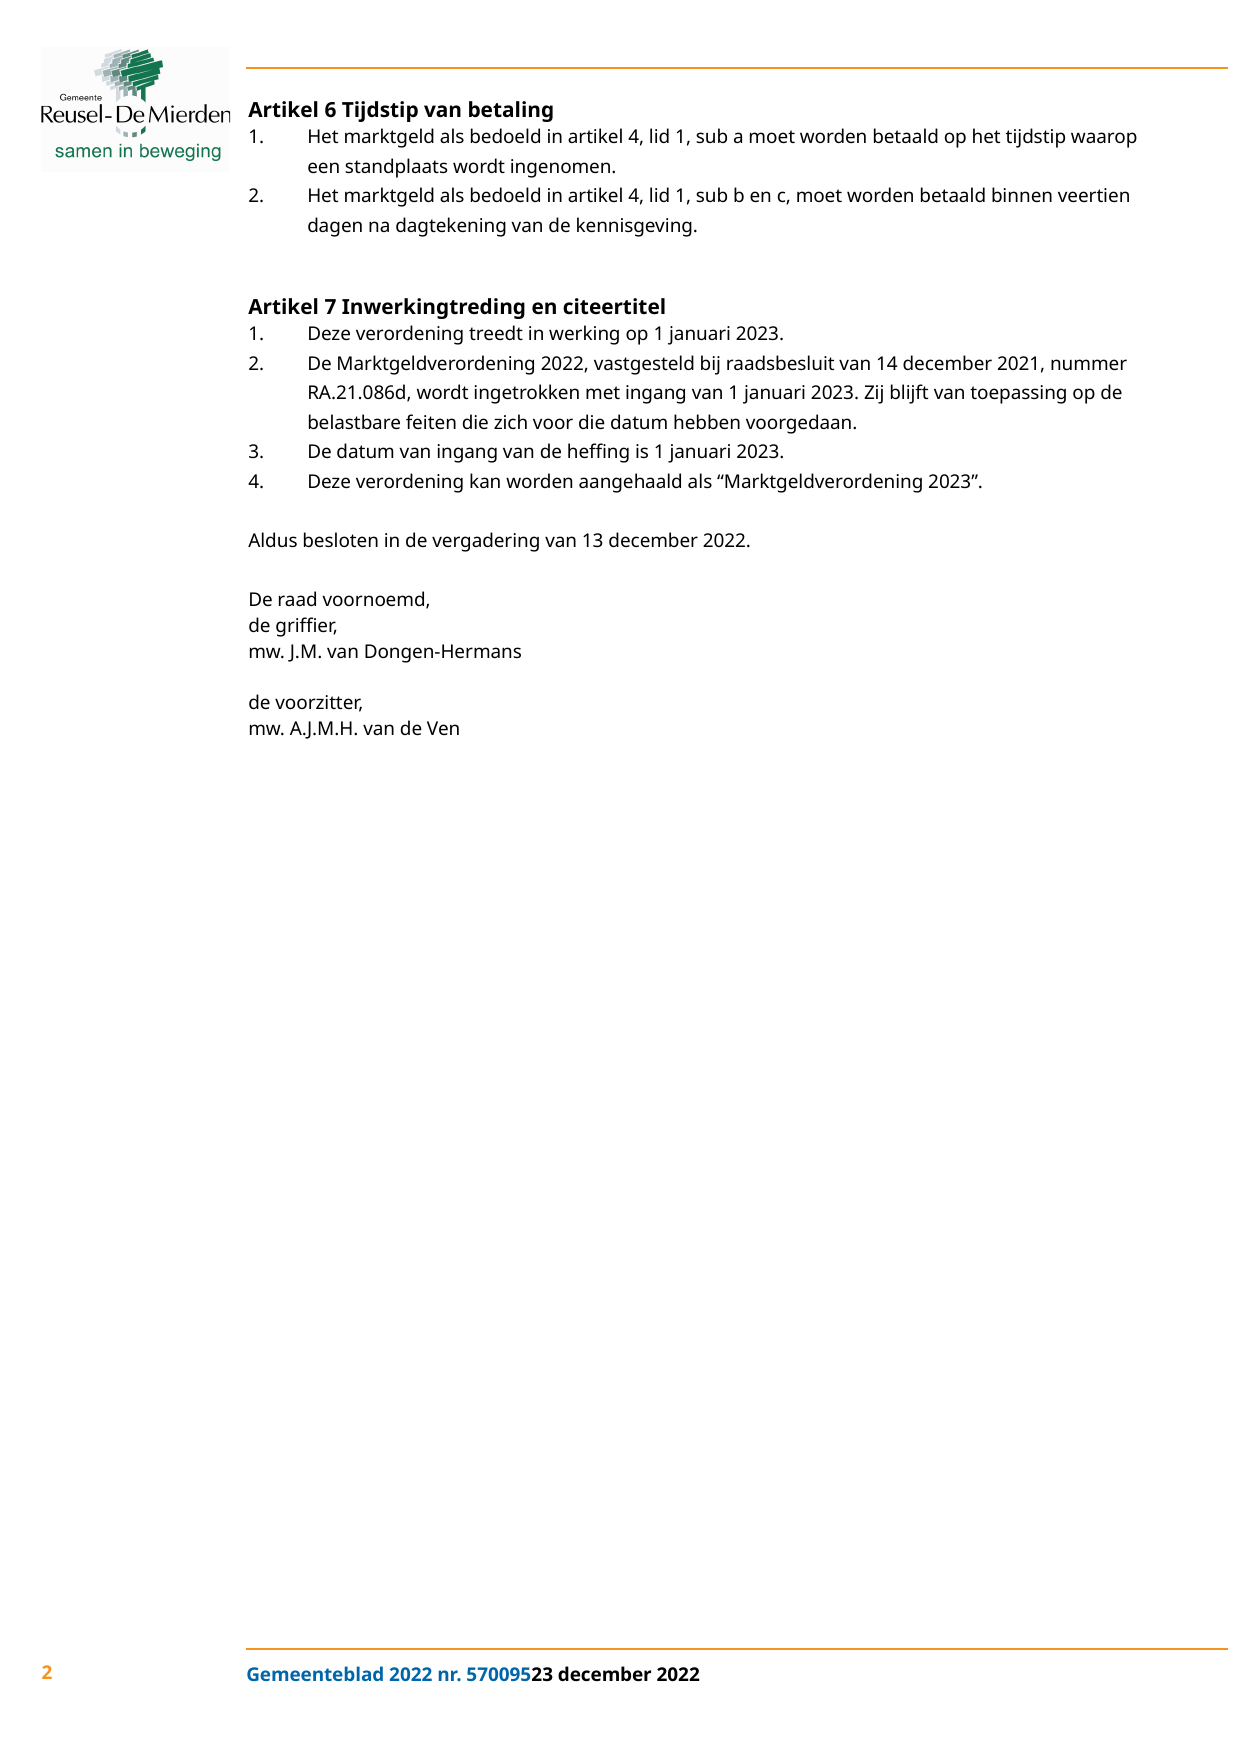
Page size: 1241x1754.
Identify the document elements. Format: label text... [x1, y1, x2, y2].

list Het marktgeld als bedoeld in artikel 4, lid 1, sub a moet worden betaald op het tijdstip waarop een standplaats wordt ingenomen. [248, 123, 1152, 178]
list Het marktgeld als bedoeld in artikel 4, lid 1, sub b en c, moet worden betaald binnen veertien dagen na dagtekening van de kennisgeving. [248, 182, 1152, 238]
list De Marktgeldverordening 2022, vastgesteld bij raadsbesluit van 14 december 2021, nummer RA.21.086d, wordt ingetrokken met ingang van 1 januari 2023. Zij blijft van toepassing op de belastbare feiten die zich voor die datum hebben voorgedaan. [248, 350, 1152, 435]
text de voorzitter, [248, 689, 1152, 715]
text Aldus besloten in de vergadering van 13 december 2022. [248, 527, 1152, 553]
text De raad voornoemd, [248, 587, 1152, 612]
list Deze verordening treedt in werking op 1 januari 2023. [248, 320, 1152, 346]
list Deze verordening kan worden aangehaald als “Marktgeldverordening 2023”. [248, 468, 1152, 494]
picture [41, 47, 231, 172]
text mw. J.M. van Dongen-Hermans [248, 638, 1152, 664]
text mw. A.J.M.H. van de Ven [248, 715, 1152, 741]
text de griffier, [248, 612, 1152, 638]
text Artikel 7 Inwerkingtreding en citeertitel [248, 292, 1152, 320]
list De datum van ingang van de heffing is 1 januari 2023. [248, 439, 1152, 464]
text Artikel 6 Tijdstip van betaling [248, 95, 1152, 123]
